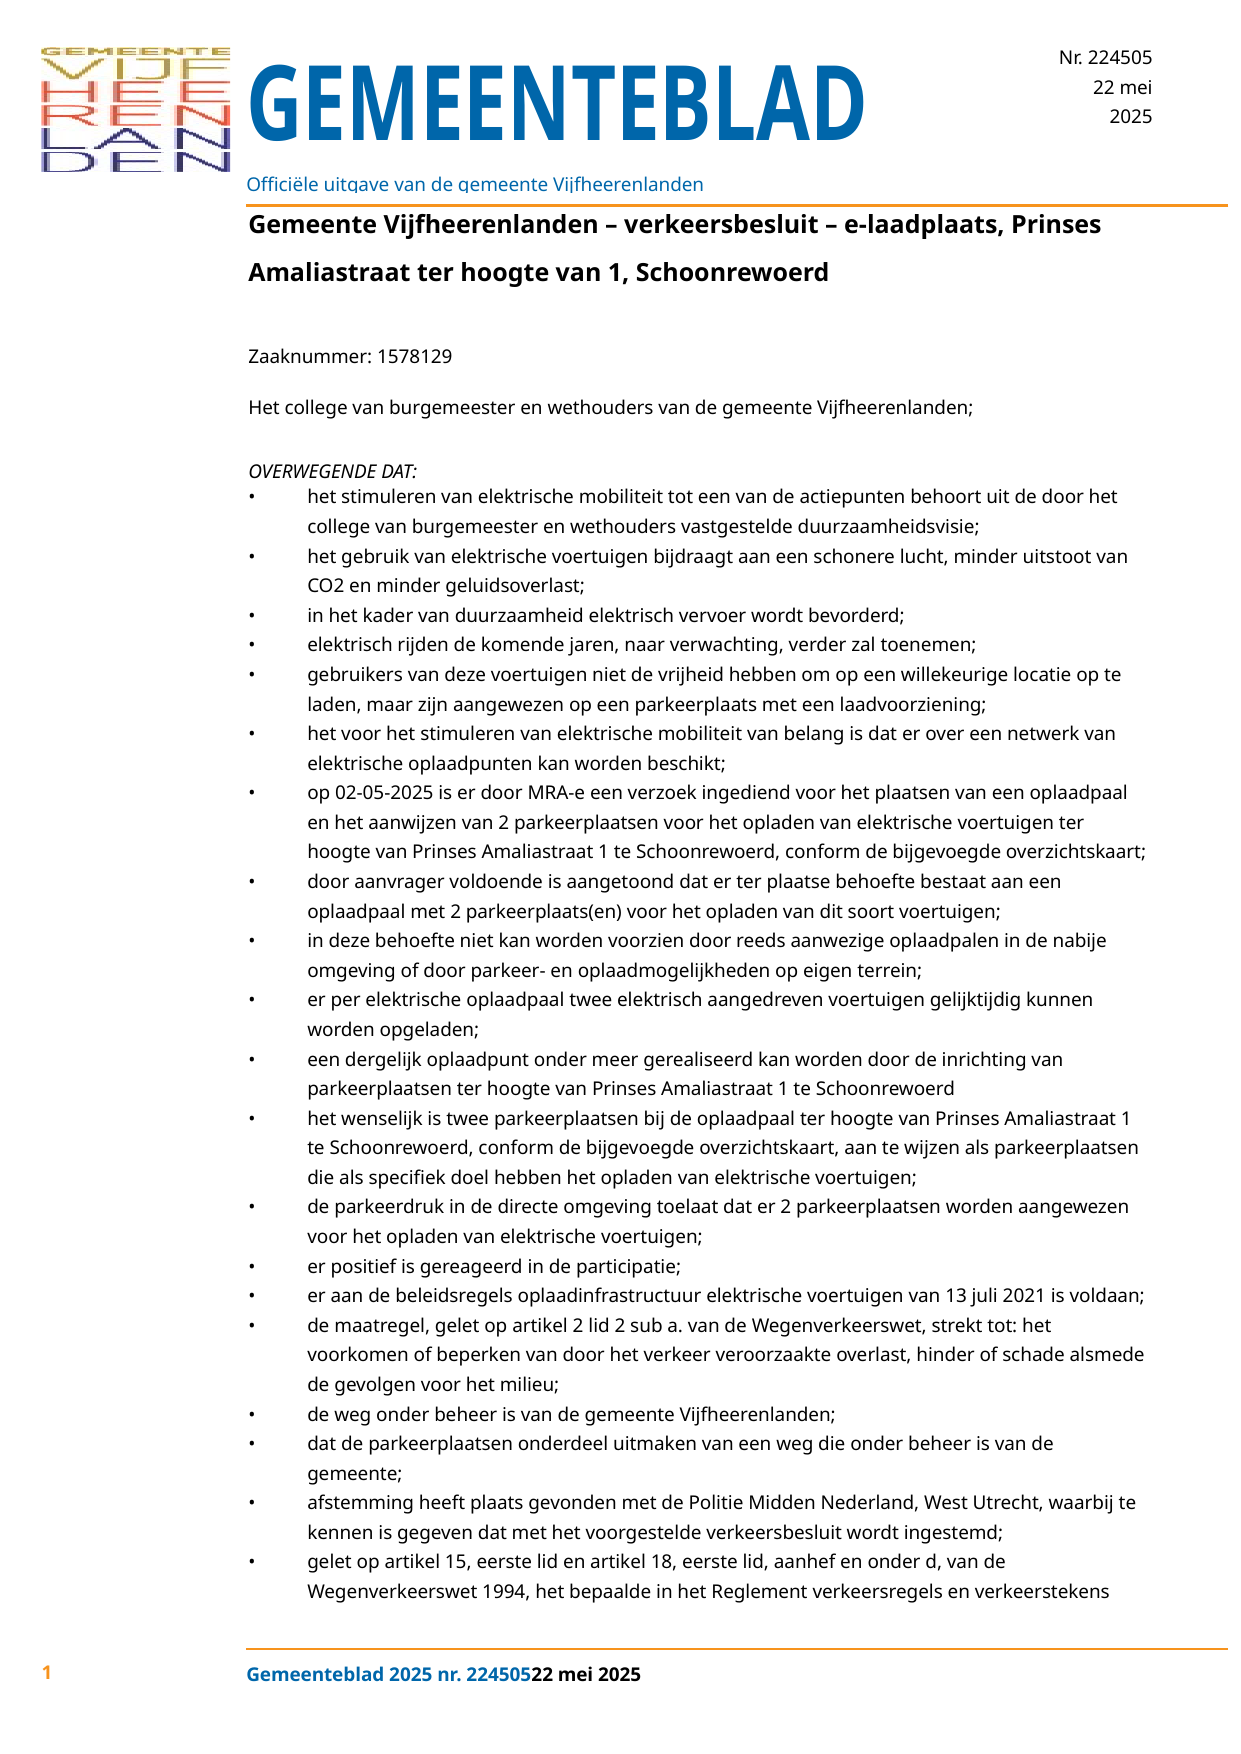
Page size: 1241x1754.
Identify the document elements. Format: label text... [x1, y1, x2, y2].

list gebruikers van deze voertuigen niet de vrijheid hebben om op een willekeurige locatie op te laden, maar zijn aangewezen op een parkeerplaats met een laadvoorziening; [248, 661, 1152, 717]
list afstemming heeft plaats gevonden met de Politie Midden Nederland, West Utrecht, waarbij te kennen is gegeven dat met het voorgestelde verkeersbesluit wordt ingestemd; [248, 1489, 1152, 1545]
list er positief is gereageerd in de participatie; [248, 1253, 1152, 1279]
list dat de parkeerplaatsen onderdeel uitmaken van een weg die onder beheer is van de gemeente; [248, 1430, 1152, 1486]
list elektrisch rijden de komende jaren, naar verwachting, verder zal toenemen; [248, 632, 1152, 657]
list in deze behoefte niet kan worden voorzien door reeds aanwezige oplaadpalen in de nabije omgeving of door parkeer- en oplaadmogelijkheden op eigen terrein; [248, 927, 1152, 983]
list de maatregel, gelet op artikel 2 lid 2 sub a. van de Wegenverkeerswet, strekt tot: het voorkomen of beperken van door het verkeer veroorzaakte overlast, hinder of schade alsmede de gevolgen voor het milieu; [248, 1312, 1152, 1397]
list door aanvrager voldoende is aangetoond dat er ter plaatse behoefte bestaat aan een oplaadpaal met 2 parkeerplaats(en) voor het opladen van dit soort voertuigen; [248, 868, 1152, 924]
list het wenselijk is twee parkeerplaatsen bij de oplaadpaal ter hoogte van Prinses Amaliastraat 1 te Schoonrewoerd, conform de bijgevoegde overzichtskaart, aan te wijzen als parkeerplaatsen die als specifiek doel hebben het opladen van elektrische voertuigen; [248, 1105, 1152, 1190]
list het gebruik van elektrische voertuigen bijdraagt aan een schonere lucht, minder uitstoot van CO2 en minder geluidsoverlast; [248, 543, 1152, 598]
text Gemeente Vijfheerenlanden – verkeersbesluit – e-laadplaats, Prinses Amaliastraat ter hoogte van 1, Schoonrewoerd [248, 207, 1152, 288]
text Zaaknummer: 1578129 [248, 344, 1152, 369]
text Het college van burgemeester en wethouders van de gemeente Vijfheerenlanden; [248, 394, 1152, 420]
list er per elektrische oplaadpaal twee elektrisch aangedreven voertuigen gelijktijdig kunnen worden opgeladen; [248, 987, 1152, 1042]
list het stimuleren van elektrische mobiliteit tot een van de actiepunten behoort uit de door het college van burgemeester en wethouders vastgestelde duurzaamheidsvisie; [248, 484, 1152, 539]
text OVERWEGENDE DAT: [248, 458, 1152, 484]
list er aan de beleidsregels oplaadinfrastructuur elektrische voertuigen van 13 juli 2021 is voldaan; [248, 1282, 1152, 1308]
list op 02-05-2025 is er door MRA-e een verzoek ingediend voor het plaatsen van een oplaadpaal en het aanwijzen van 2 parkeerplaatsen voor het opladen van elektrische voertuigen ter hoogte van Prinses Amaliastraat 1 te Schoonrewoerd, conform de bijgevoegde overzichtskaart; [248, 779, 1152, 864]
list in het kader van duurzaamheid elektrisch vervoer wordt bevorderd; [248, 602, 1152, 628]
list een dergelijk oplaadpunt onder meer gerealiseerd kan worden door de inrichting van parkeerplaatsen ter hoogte van Prinses Amaliastraat 1 te Schoonrewoerd [248, 1046, 1152, 1101]
picture [41, 47, 231, 172]
list de weg onder beheer is van de gemeente Vijfheerenlanden; [248, 1401, 1152, 1427]
list de parkeerdruk in de directe omgeving toelaat dat er 2 parkeerplaatsen worden aangewezen voor het opladen van elektrische voertuigen; [248, 1194, 1152, 1249]
list gelet op artikel 15, eerste lid en artikel 18, eerste lid, aanhef en onder d, van de Wegenverkeerswet 1994, het bepaalde in het Reglement verkeersregels en verkeerstekens [248, 1549, 1152, 1604]
list het voor het stimuleren van elektrische mobiliteit van belang is dat er over een netwerk van elektrische oplaadpunten kan worden beschikt; [248, 720, 1152, 776]
